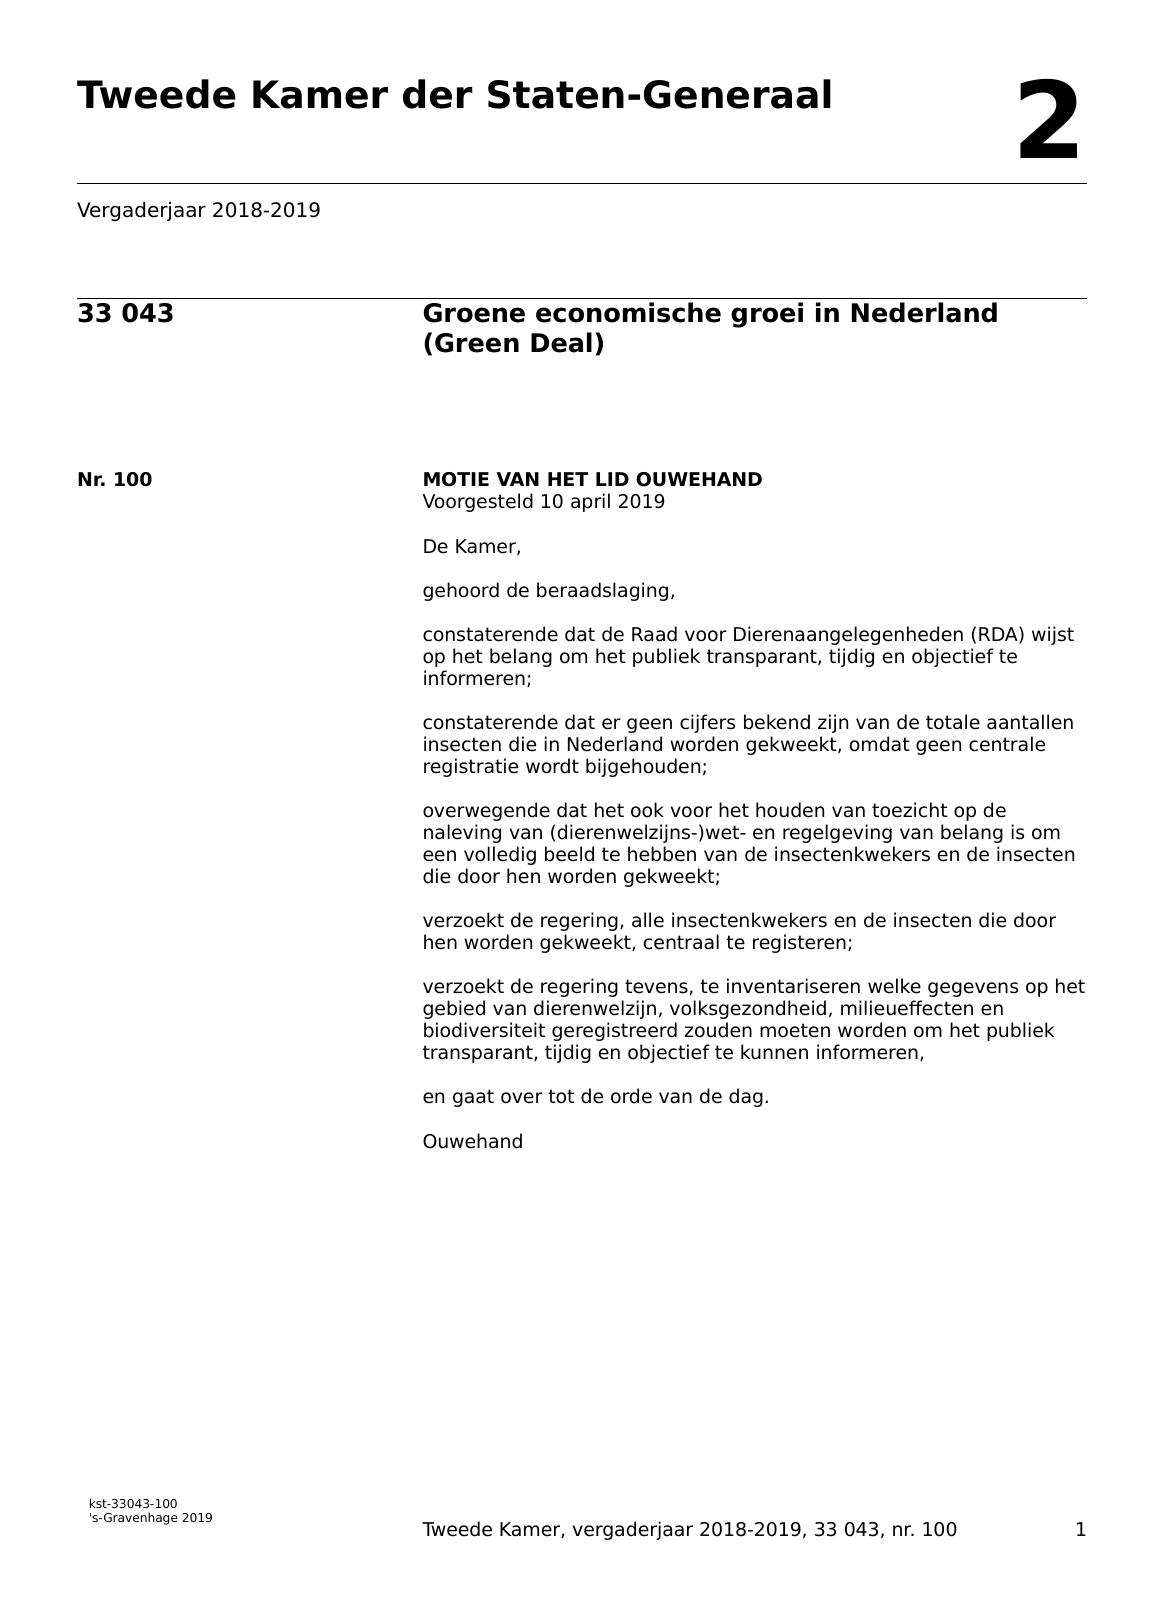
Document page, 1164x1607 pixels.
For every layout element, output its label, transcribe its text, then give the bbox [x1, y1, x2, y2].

text en gaat over tot de orde van de dag. [422, 1086, 1087, 1108]
text constaterende dat er geen cijfers bekend zijn van de totale aantallen insecten die in Nederland worden gekweekt, omdat geen centrale registratie wordt bijgehouden; [422, 712, 1087, 778]
text De Kamer, [422, 536, 1087, 557]
text verzoekt de regering tevens, te inventariseren welke gegevens op het gebied van dierenwelzijn, volksgezondheid, milieueffecten en biodiversiteit geregistreerd zouden moeten worden om het publiek transparant, tijdig en objectief te kunnen informeren, [422, 976, 1087, 1064]
text constaterende dat de Raad voor Dierenaangelegenheden (RDA) wijst op het belang om het publiek transparant, tijdig en objectief te informeren; [422, 624, 1087, 690]
subtitle Nr. 100 MOTIE VAN HET LID OUWEHAND [77, 469, 1087, 491]
table_header Tweede Kamer der Staten-Generaal [77, 59, 886, 183]
text kst-33043-100 [88, 1497, 323, 1511]
text verzoekt de regering, alle insectenkwekers en de insecten die door hen worden gekweekt, centraal te registeren; [422, 910, 1087, 954]
text Voorgesteld 10 april 2019 [422, 491, 1087, 513]
table_cell Vergaderjaar 2018-2019 [77, 184, 1087, 298]
text gehoord de beraadslaging, [422, 580, 1087, 602]
text overwegende dat het ook voor het houden van toezicht op de naleving van (dierenwelzijns-)wet- en regelgeving van belang is om een volledig beeld te hebben van de insectenkwekers en de insecten die door hen worden gekweekt; [422, 800, 1087, 888]
table_header 2 [886, 59, 1087, 183]
text 's-Gravenhage 2019 [88, 1511, 323, 1525]
subtitle 33 043 Groene economische groei in Nederland (Green Deal) [77, 299, 1087, 358]
text Ouwehand [422, 1131, 1087, 1153]
